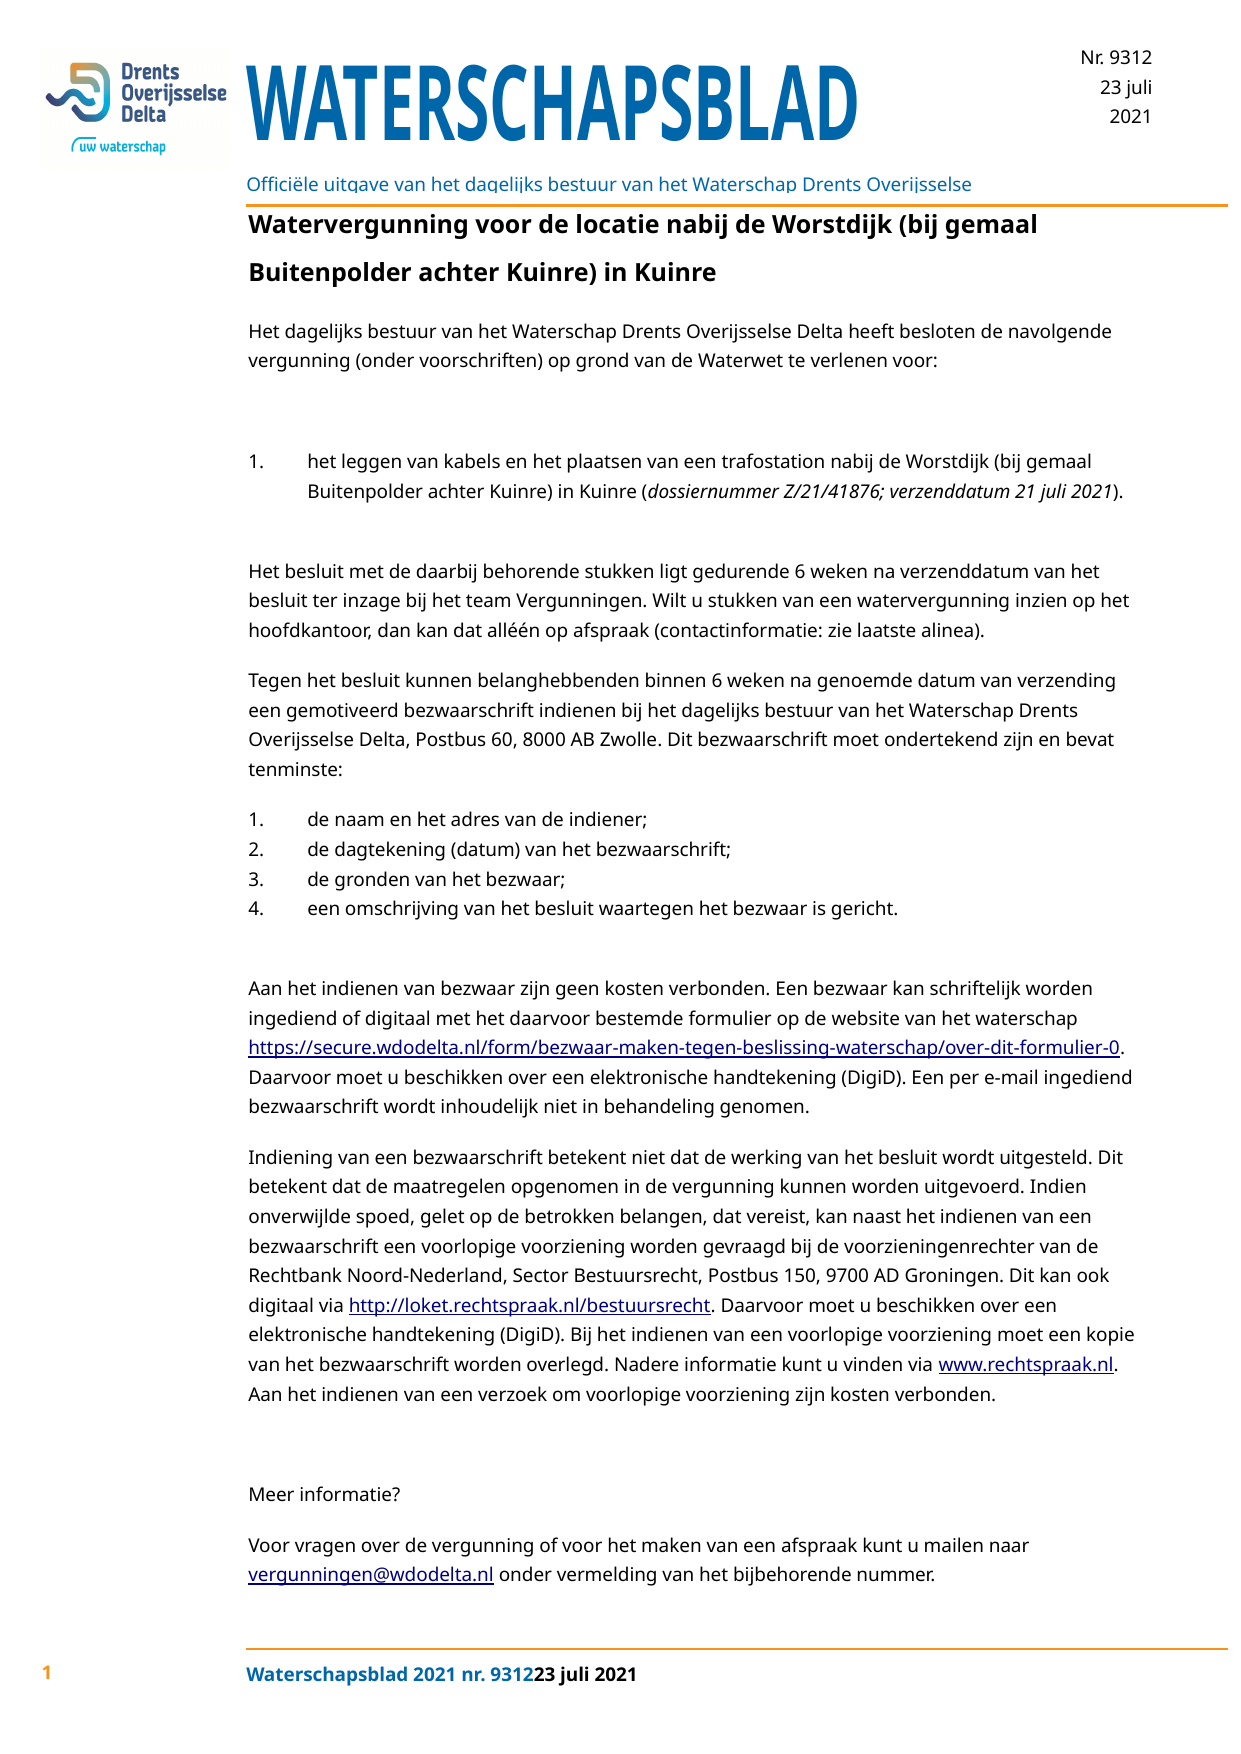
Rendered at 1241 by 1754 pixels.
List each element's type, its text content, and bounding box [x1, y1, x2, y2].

text Het dagelijks bestuur van het Waterschap Drents Overijsselse Delta heeft besloten de navolgende vergunning (onder voorschriften) op grond van de Waterwet te verlenen voor: [248, 318, 1152, 373]
list het leggen van kabels en het plaatsen van een trafostation nabij de Worstdijk (bij gemaal Buitenpolder achter Kuinre) in Kuinre (dossiernummer Z/21/41876; verzenddatum 21 juli 2021). [248, 448, 1152, 504]
text Indiening van een bezwaarschrift betekent niet dat de werking van het besluit wordt uitgesteld. Dit betekent dat de maatregelen opgenomen in de vergunning kunnen worden uitgevoerd. Indien onverwijlde spoed, gelet op de betrokken belangen, dat vereist, kan naast het indienen van een bezwaarschrift een voorlopige voorziening worden gevraagd bij de voorzieningenrechter van de Rechtbank Noord-Nederland, Sector Bestuursrecht, Postbus 150, 9700 AD Groningen. Dit kan ook digitaal via http://loket.rechtspraak.nl/bestuursrecht. Daarvoor moet u beschikken over een elektronische handtekening (DigiD). Bij het indienen van een voorlopige voorziening moet een kopie van het bezwaarschrift worden overlegd. Nadere informatie kunt u vinden via www.rechtspraak.nl. Aan het indienen van een verzoek om voorlopige voorziening zijn kosten verbonden. [248, 1144, 1152, 1407]
list een omschrijving van het besluit waartegen het bezwaar is gericht. [248, 895, 1152, 921]
list de dagtekening (datum) van het bezwaarschrift; [248, 836, 1152, 862]
list de gronden van het bezwaar; [248, 866, 1152, 892]
list de naam en het adres van de indiener; [248, 807, 1152, 832]
text Het besluit met de daarbij behorende stukken ligt gedurende 6 weken na verzenddatum van het besluit ter inzage bij het team Vergunningen. Wilt u stukken van een watervergunning inzien op het hoofdkantoor, dan kan dat alléén op afspraak (contactinformatie: zie laatste alinea). [248, 558, 1152, 643]
text Voor vragen over de vergunning of voor het maken van een afspraak kunt u mailen naar vergunningen@wdodelta.nl onder vermelding van het bijbehorende nummer. [248, 1532, 1152, 1587]
text Aan het indienen van bezwaar zijn geen kosten verbonden. Een bezwaar kan schriftelijk worden ingediend of digitaal met het daarvoor bestemde formulier op de website van het waterschap https://secure.wdodelta.nl/form/bezwaar-maken-tegen-beslissing-waterschap/over-dit-formulier-0. Daarvoor moet u beschikken over een elektronische handtekening (DigiD). Een per e-mail ingediend bezwaarschrift wordt inhoudelijk niet in behandeling genomen. [248, 975, 1152, 1119]
text Watervergunning voor de locatie nabij de Worstdijk (bij gemaal Buitenpolder achter Kuinre) in Kuinre [248, 207, 1152, 288]
picture [41, 47, 231, 172]
text Tegen het besluit kunnen belanghebbenden binnen 6 weken na genoemde datum van verzending een gemotiveerd bezwaarschrift indienen bij het dagelijks bestuur van het Waterschap Drents Overijsselse Delta, Postbus 60, 8000 AB Zwolle. Dit bezwaarschrift moet ondertekend zijn en bevat tenminste: [248, 667, 1152, 782]
text Meer informatie? [248, 1482, 1152, 1507]
